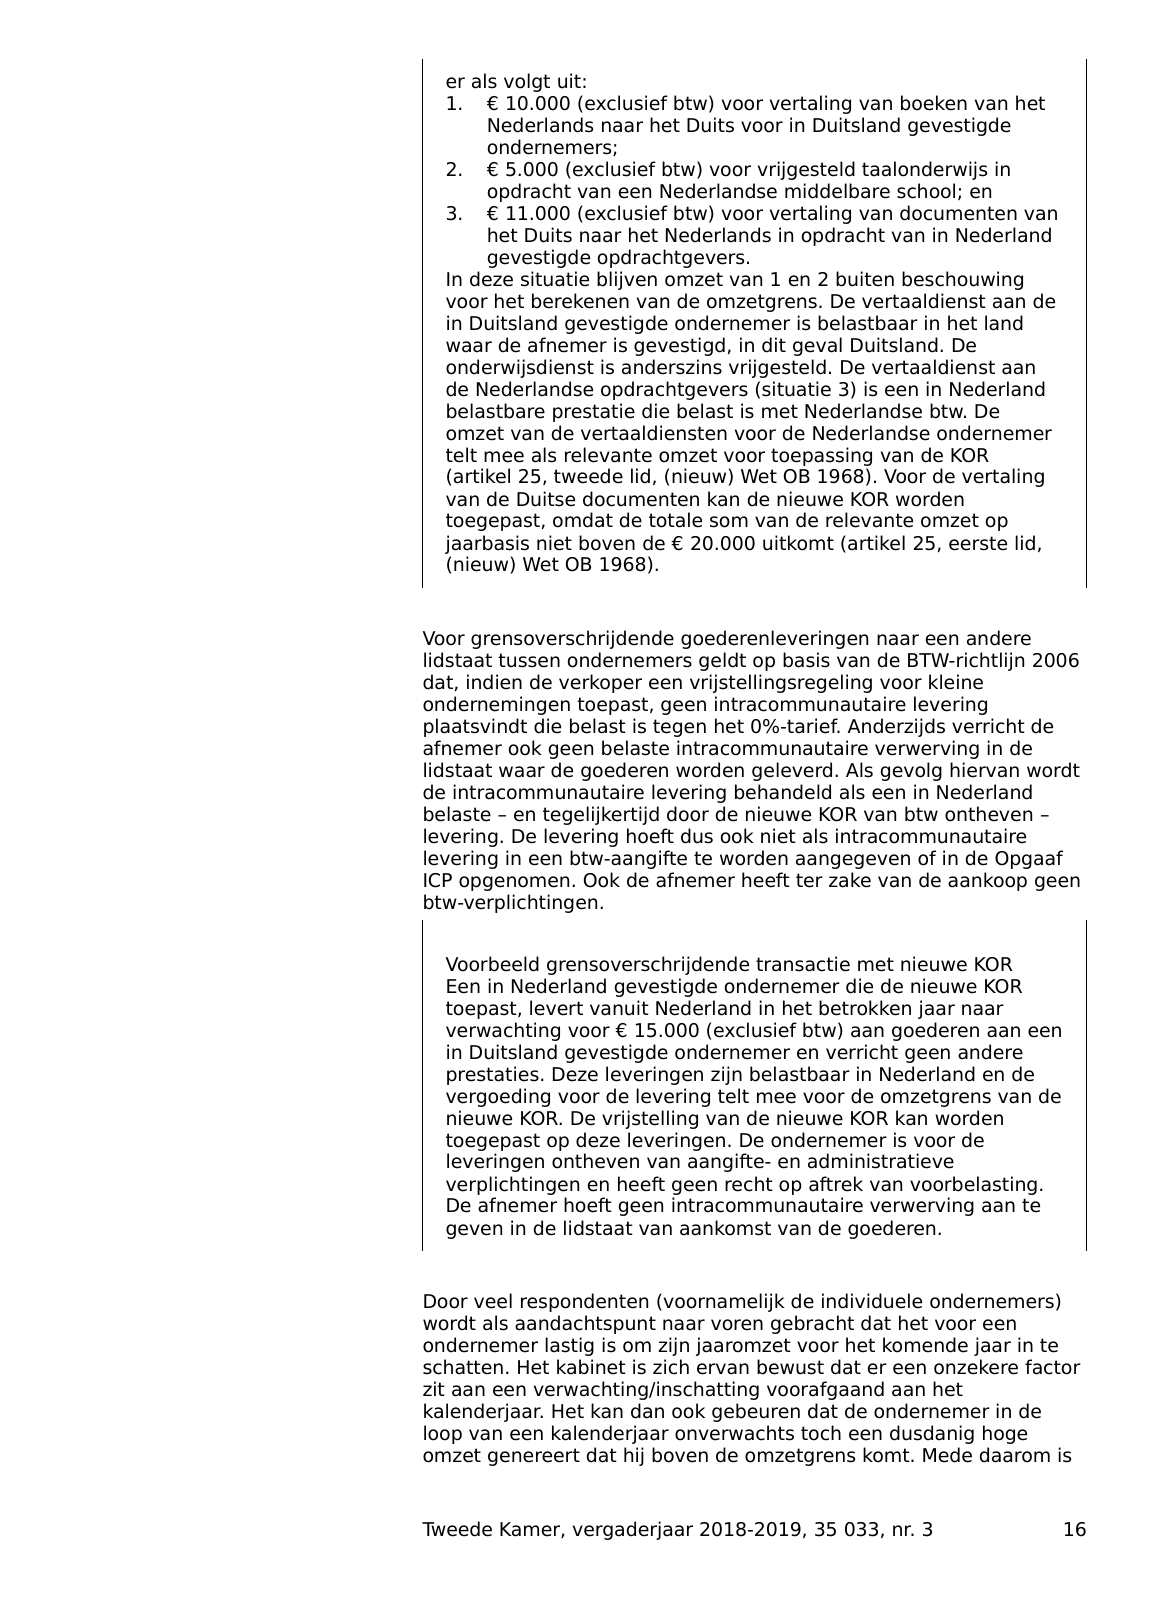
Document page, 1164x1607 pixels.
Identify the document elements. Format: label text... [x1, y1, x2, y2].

text Door veel respondenten (voornamelijk de individuele ondernemers) wordt als aandachtspunt naar voren gebracht dat het voor een ondernemer lastig is om zijn jaaromzet voor het komende jaar in te schatten. Het kabinet is zich ervan bewust dat er een onzekere factor zit aan een verwachting/inschatting voorafgaand aan het kalenderjaar. Het kan dan ook gebeuren dat de ondernemer in de loop van een kalenderjaar onverwachts toch een dusdanig hoge omzet genereert dat hij boven de omzetgrens komt. Mede daarom is [422, 1291, 1087, 1467]
table_header er als volgt uit: 1. € 10.000 (exclusief btw) voor vertaling van boeken van het Nederlands naar het Duits voor in Duitsland gevestigde ondernemers; 2. € 5.000 (exclusief btw) voor vrijgesteld taalonderwijs in opdracht van een Nederlandse middelbare school; en 3. € 11.000 (exclusief btw) voor vertaling van documenten van het Duits naar het Nederlands in opdracht van in Nederland gevestigde opdrachtgevers. In deze situatie blijven omzet van 1 en 2 buiten beschouwing voor het berekenen van de omzetgrens. De vertaaldienst aan de in Duitsland gevestigde ondernemer is belastbaar in het land waar de afnemer is gevestigd, in dit geval Duitsland. De onderwijsdienst is anderszins vrijgesteld. De vertaaldienst aan de Nederlandse opdrachtgevers (situatie 3) is een in Nederland belastbare prestatie die belast is met Nederlandse btw. De omzet van de vertaaldiensten voor de Nederlandse ondernemer telt mee als relevante omzet voor toepassing van de KOR (artikel 25, tweede lid, (nieuw) Wet OB 1968). Voor de vertaling van de Duitse documenten kan de nieuwe KOR worden toegepast, omdat de totale som van de relevante omzet op jaarbasis niet boven de € 20.000 uitkomt (artikel 25, eerste lid, (nieuw) Wet OB 1968). [423, 59, 1086, 588]
text Voor grensoverschrijdende goederenleveringen naar een andere lidstaat tussen ondernemers geldt op basis van de BTW-richtlijn 2006 dat, indien de verkoper een vrijstellingsregeling voor kleine ondernemingen toepast, geen intracommunautaire levering plaatsvindt die belast is tegen het 0%-tarief. Anderzijds verricht de afnemer ook geen belaste intracommunautaire verwerving in de lidstaat waar de goederen worden geleverd. Als gevolg hiervan wordt de intracommunautaire levering behandeld als een in Nederland belaste – en tegelijkertijd door de nieuwe KOR van btw ontheven – levering. De levering hoeft dus ook niet als intracommunautaire levering in een btw-aangifte te worden aangegeven of in de Opgaaf ICP opgenomen. Ook de afnemer heeft ter zake van de aankoop geen btw-verplichtingen. [422, 628, 1087, 914]
table_header Voorbeeld grensoverschrijdende transactie met nieuwe KOR Een in Nederland gevestigde ondernemer die de nieuwe KOR toepast, levert vanuit Nederland in het betrokken jaar naar verwachting voor € 15.000 (exclusief btw) aan goederen aan een in Duitsland gevestigde ondernemer en verricht geen andere prestaties. Deze leveringen zijn belastbaar in Nederland en de vergoeding voor de levering telt mee voor de omzetgrens van de nieuwe KOR. De vrijstelling van de nieuwe KOR kan worden toegepast op deze leveringen. De ondernemer is voor de leveringen ontheven van aangifte- en administratieve verplichtingen en heeft geen recht op aftrek van voorbelasting. De afnemer hoeft geen intracommunautaire verwerving aan te geven in de lidstaat van aankomst van de goederen. [423, 920, 1086, 1251]
